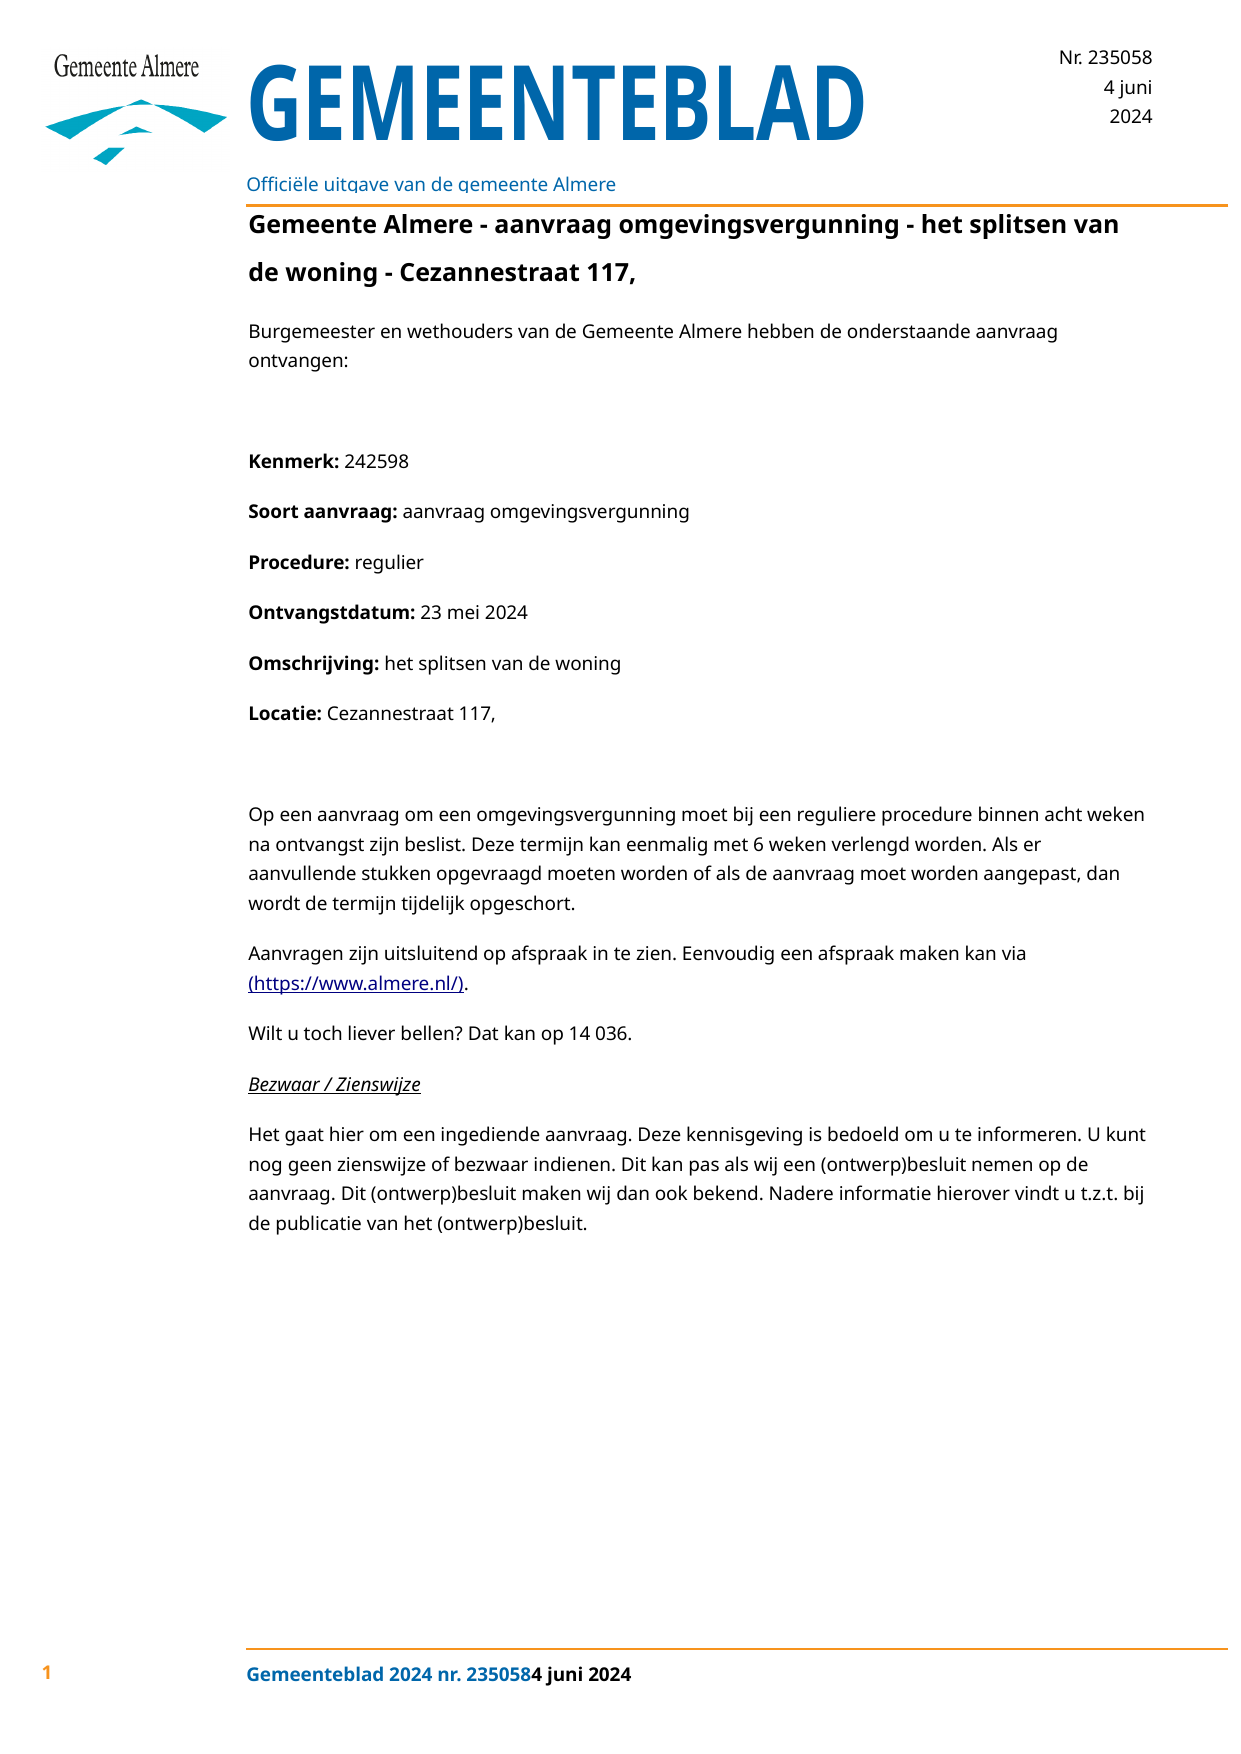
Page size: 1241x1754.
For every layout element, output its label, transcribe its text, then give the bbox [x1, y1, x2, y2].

text Gemeente Almere - aanvraag omgevingsvergunning - het splitsen van de woning - Cezannestraat 117, [248, 207, 1152, 288]
text Bezwaar / Zienswijze [248, 1071, 1152, 1097]
text Aanvragen zijn uitsluitend op afspraak in te zien. Eenvoudig een afspraak maken kan via (https://www.almere.nl/). [248, 940, 1152, 996]
text Kenmerk: 242598 [248, 448, 1152, 474]
text Wilt u toch liever bellen? Dat kan op 14 036. [248, 1020, 1152, 1046]
text Burgemeester en wethouders van de Gemeente Almere hebben de onderstaande aanvraag ontvangen: [248, 318, 1152, 373]
text Omschrijving: het splitsen van de woning [248, 650, 1152, 676]
text Het gaat hier om een ingediende aanvraag. Deze kennisgeving is bedoeld om u te informeren. U kunt nog geen zienswijze of bezwaar indienen. Dit kan pas als wij een (ontwerp)besluit nemen op de aanvraag. Dit (ontwerp)besluit maken wij dan ook bekend. Nadere informatie hierover vindt u t.z.t. bij de publicatie van het (ontwerp)besluit. [248, 1121, 1152, 1236]
text Procedure: regulier [248, 549, 1152, 575]
text Ontvangstdatum: 23 mei 2024 [248, 599, 1152, 625]
text Locatie: Cezannestraat 117, [248, 700, 1152, 726]
text Soort aanvraag: aanvraag omgevingsvergunning [248, 499, 1152, 524]
text Op een aanvraag om een omgevingsvergunning moet bij een reguliere procedure binnen acht weken na ontvangst zijn beslist. Deze termijn kan eenmalig met 6 weken verlengd worden. Als er aanvullende stukken opgevraagd moeten worden of als de aanvraag moet worden aangepast, dan wordt de termijn tijdelijk opgeschort. [248, 801, 1152, 916]
picture [41, 47, 231, 172]
